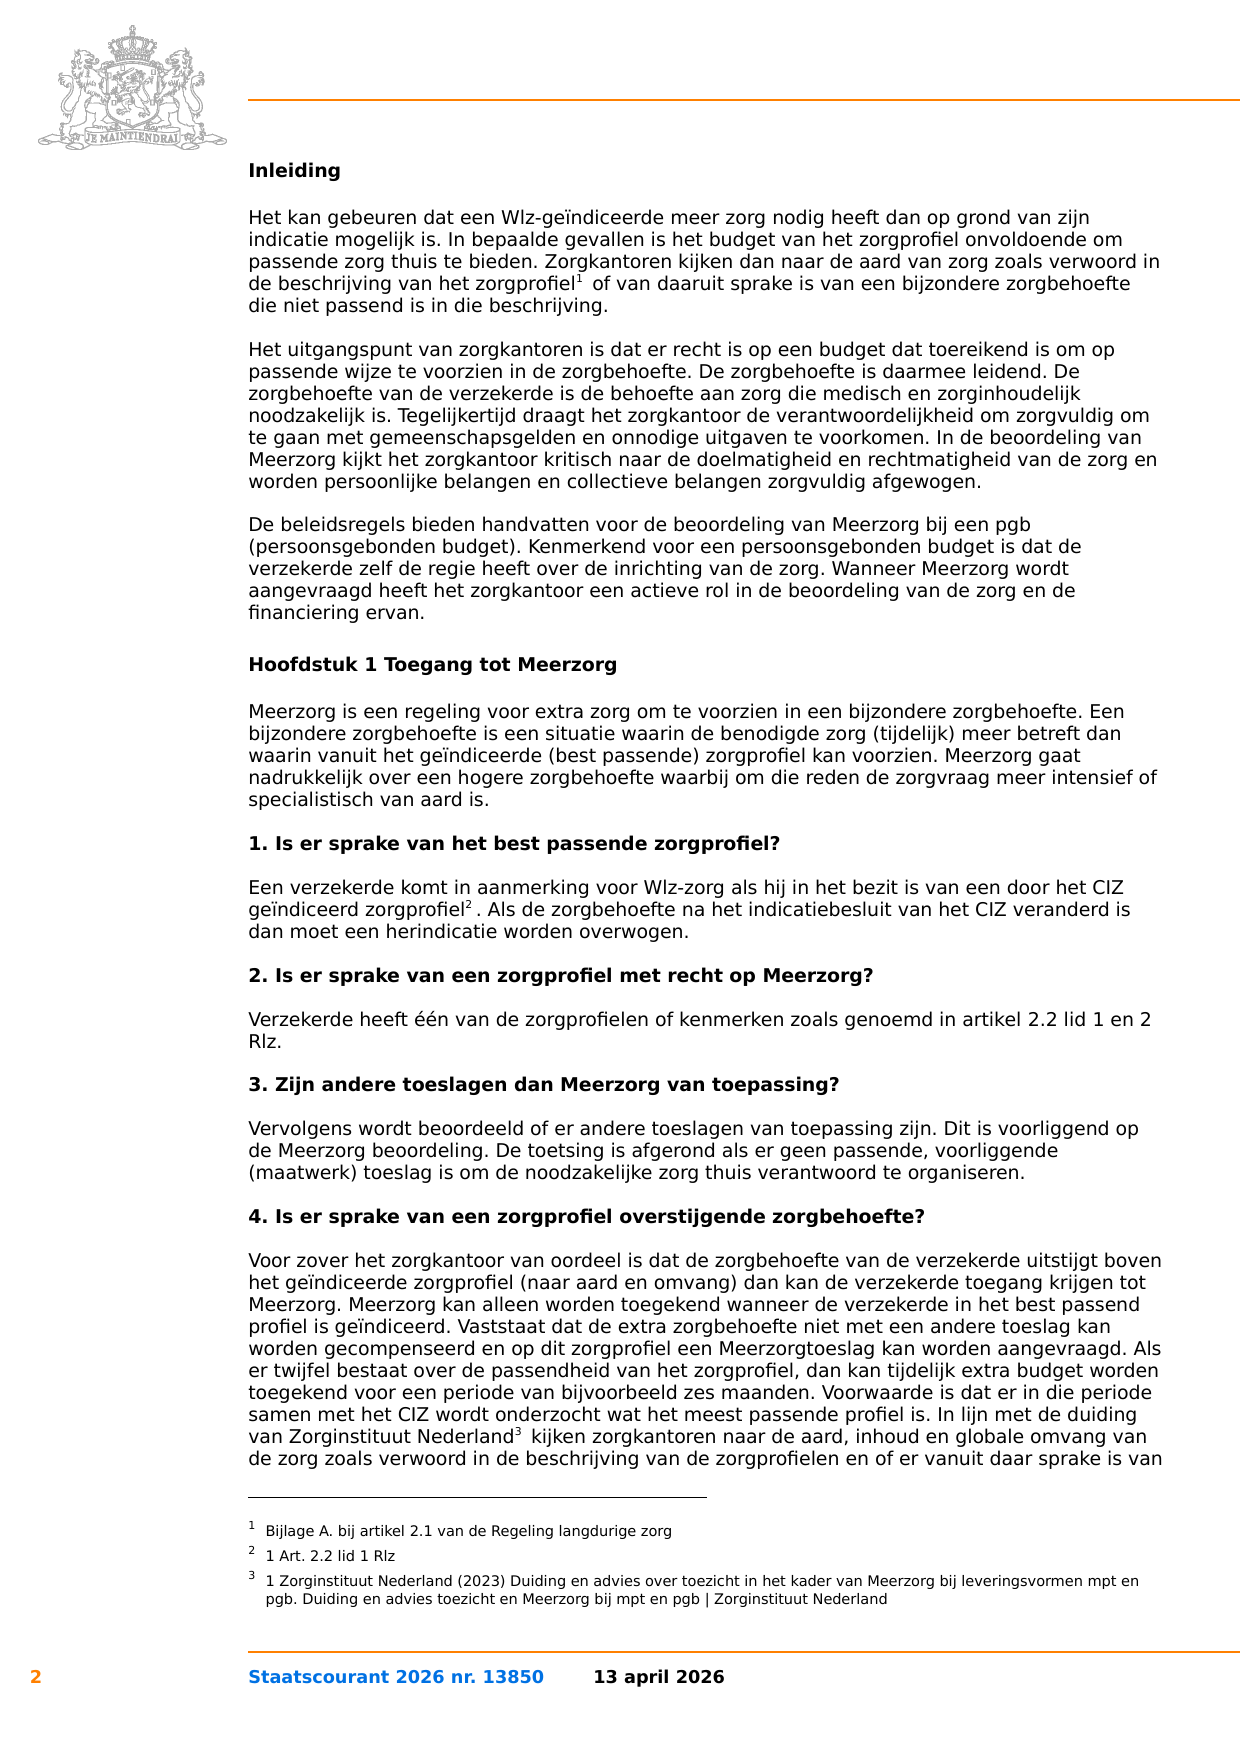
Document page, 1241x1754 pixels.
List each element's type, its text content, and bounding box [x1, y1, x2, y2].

text De beleidsregels bieden handvatten voor de beoordeling van Meerzorg bij een pgb (persoonsgebonden budget). Kenmerkend voor een persoonsgebonden budget is dat de verzekerde zelf de regie heeft over de inrichting van de zorg. Wanneer Meerzorg wordt aangevraagd heeft het zorgkantoor een actieve rol in de beoordeling van de zorg en de financiering ervan. [248, 514, 1163, 624]
subtitle 2. Is er sprake van een zorgprofiel met recht op Meerzorg? [248, 965, 1163, 987]
text Het uitgangspunt van zorgkantoren is dat er recht is op een budget dat toereikend is om op passende wijze te voorzien in de zorgbehoefte. De zorgbehoefte is daarmee leidend. De zorgbehoefte van de verzekerde is de behoefte aan zorg die medisch en zorginhoudelijk noodzakelijk is. Tegelijkertijd draagt het zorgkantoor de verantwoordelijkheid om zorgvuldig om te gaan met gemeenschapsgelden en onnodige uitgaven te voorkomen. In de beoordeling van Meerzorg kijkt het zorgkantoor kritisch naar de doelmatigheid en rechtmatigheid van de zorg en worden persoonlijke belangen en collectieve belangen zorgvuldig afgewogen. [248, 339, 1163, 492]
subtitle Inleiding [248, 160, 1163, 182]
text Bijlage A. bij artikel 2.1 van de Regeling langdurige zorg [248, 1519, 1163, 1541]
text Vervolgens wordt beoordeeld of er andere toeslagen van toepassing zijn. Dit is voorliggend op de Meerzorg beoordeling. De toetsing is afgerond als er geen passende, voorliggende (maatwerk) toeslag is om de noodzakelijke zorg thuis verantwoord te organiseren. [248, 1118, 1163, 1184]
text Het kan gebeuren dat een Wlz-geïndiceerde meer zorg nodig heeft dan op grond van zijn indicatie mogelijk is. In bepaalde gevallen is het budget van het zorgprofiel onvoldoende om passende zorg thuis te bieden. Zorgkantoren kijken dan naar de aard van zorg zoals verwoord in de beschrijving van het zorgprofiel of van daaruit sprake is van een bijzondere zorgbehoefte die niet passend is in die beschrijving. [248, 207, 1163, 317]
subtitle Hoofdstuk 1 Toegang tot Meerzorg [248, 654, 1163, 676]
subtitle 3. Zijn andere toeslagen dan Meerzorg van toepassing? [248, 1074, 1163, 1096]
picture [38, 25, 227, 150]
text Voor zover het zorgkantoor van oordeel is dat de zorgbehoefte van de verzekerde uitstijgt boven het geïndiceerde zorgprofiel (naar aard en omvang) dan kan de verzekerde toegang krijgen tot Meerzorg. Meerzorg kan alleen worden toegekend wanneer de verzekerde in het best passend profiel is geïndiceerd. Vaststaat dat de extra zorgbehoefte niet met een andere toeslag kan worden gecompenseerd en op dit zorgprofiel een Meerzorgtoeslag kan worden aangevraagd. Als er twijfel bestaat over de passendheid van het zorgprofiel, dan kan tijdelijk extra budget worden toegekend voor een periode van bijvoorbeeld zes maanden. Voorwaarde is dat er in die periode samen met het CIZ wordt onderzocht wat het meest passende profiel is. In lijn met de duiding van Zorginstituut Nederland kijken zorgkantoren naar de aard, inhoud en globale omvang van de zorg zoals verwoord in de beschrijving van de zorgprofielen en of er vanuit daar sprake is van [248, 1250, 1163, 1470]
text 1 Zorginstituut Nederland (2023) Duiding en advies over toezicht in het kader van Meerzorg bij leveringsvormen mpt en pgb. Duiding en advies toezicht en Meerzorg bij mpt en pgb | Zorginstituut Nederland [248, 1569, 1163, 1608]
text Meerzorg is een regeling voor extra zorg om te voorzien in een bijzondere zorgbehoefte. Een bijzondere zorgbehoefte is een situatie waarin de benodigde zorg (tijdelijk) meer betreft dan waarin vanuit het geïndiceerde (best passende) zorgprofiel kan voorzien. Meerzorg gaat nadrukkelijk over een hogere zorgbehoefte waarbij om die reden de zorgvraag meer intensief of specialistisch van aard is. [248, 701, 1163, 811]
text Een verzekerde komt in aanmerking voor Wlz-zorg als hij in het bezit is van een door het CIZ geïndiceerd zorgprofiel. Als de zorgbehoefte na het indicatiebesluit van het CIZ veranderd is dan moet een herindicatie worden overwogen. [248, 877, 1163, 943]
text Verzekerde heeft één van de zorgprofielen of kenmerken zoals genoemd in artikel 2.2 lid 1 en 2 Rlz. [248, 1008, 1163, 1052]
subtitle 1. Is er sprake van het best passende zorgprofiel? [248, 833, 1163, 855]
subtitle 4. Is er sprake van een zorgprofiel overstijgende zorgbehoefte? [248, 1206, 1163, 1228]
text 1 Art. 2.2 lid 1 Rlz [248, 1544, 1163, 1566]
